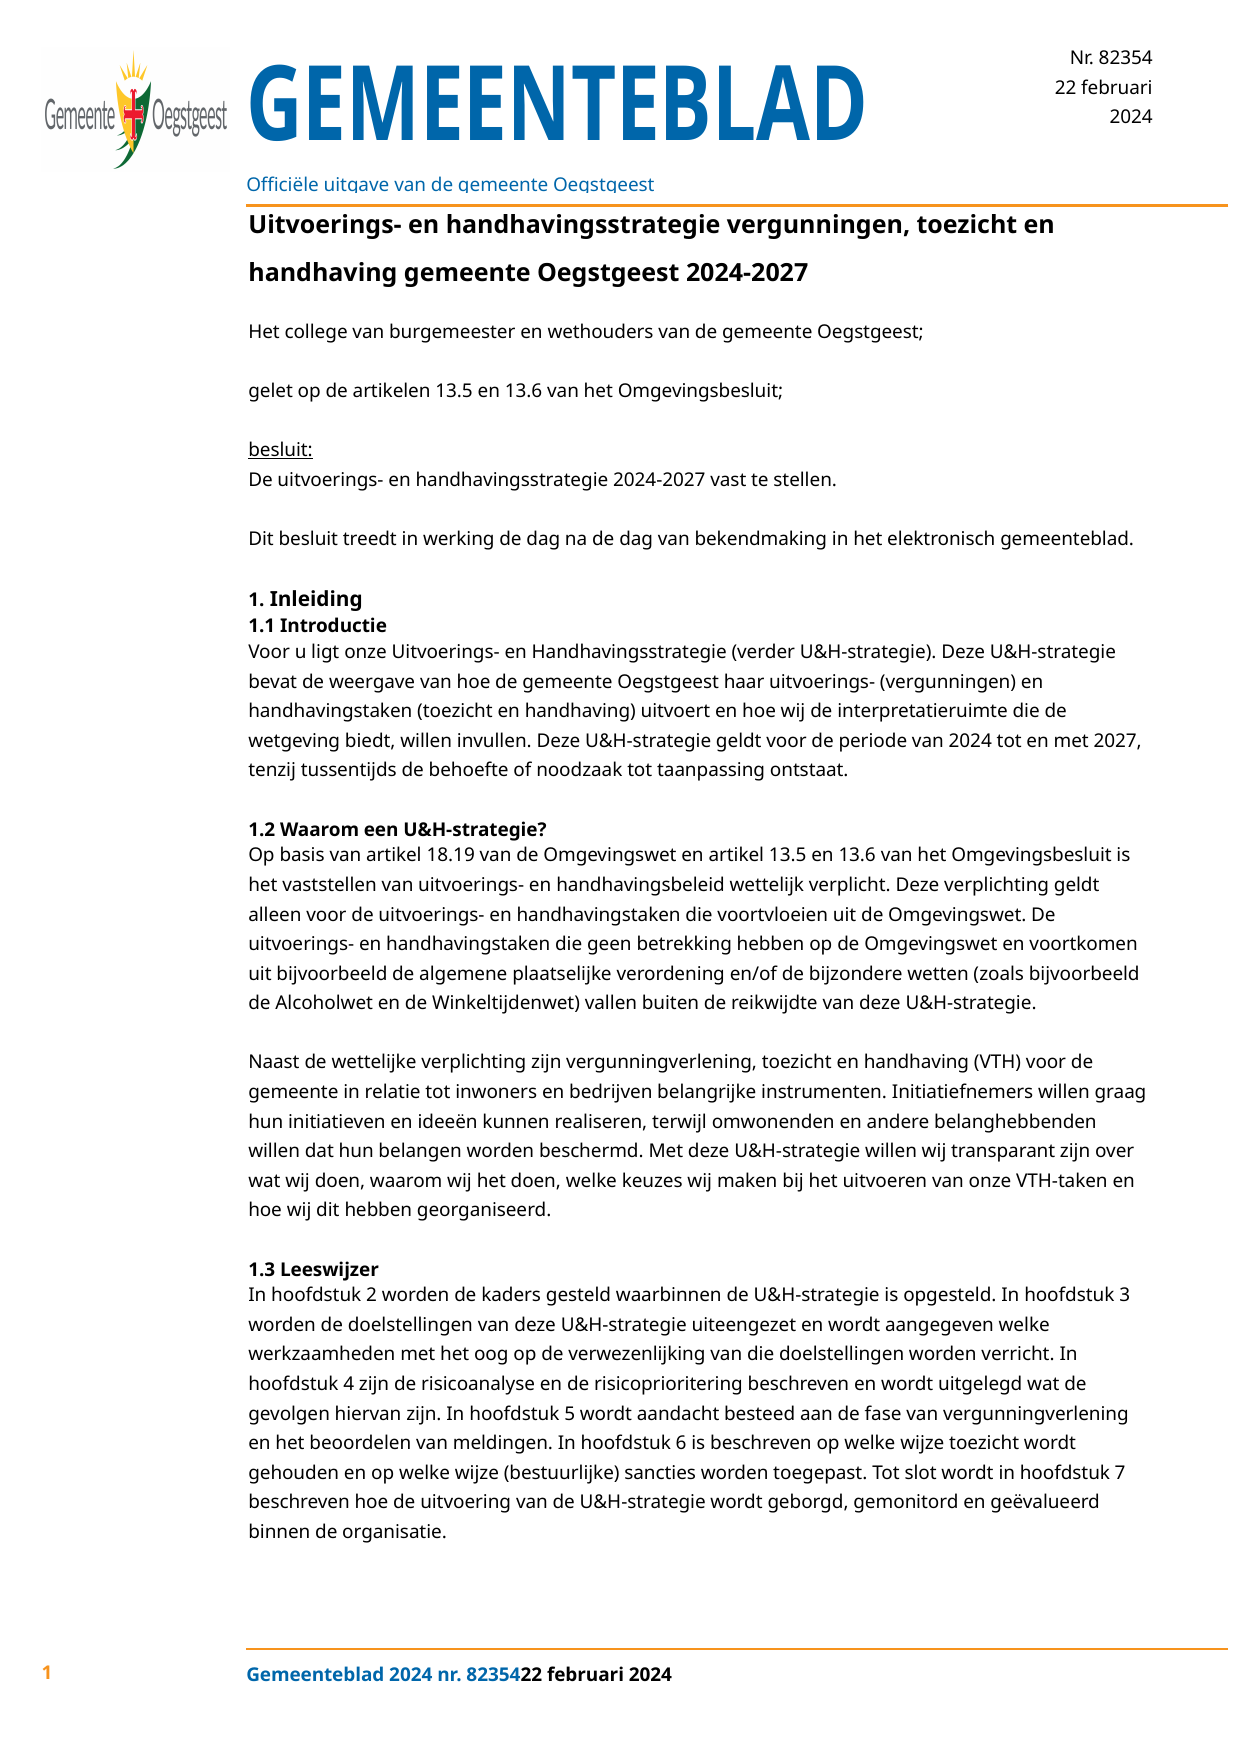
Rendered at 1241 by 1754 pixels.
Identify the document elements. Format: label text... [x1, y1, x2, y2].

text 1.1 Introductie [248, 613, 1152, 638]
text Uitvoerings- en handhavingsstrategie vergunningen, toezicht en handhaving gemeente Oegstgeest 2024-2027 [248, 207, 1152, 288]
text Het college van burgemeester en wethouders van de gemeente Oegstgeest; [248, 318, 1152, 344]
picture [41, 47, 231, 172]
text In hoofdstuk 2 worden de kaders gesteld waarbinnen de U&H-strategie is opgesteld. In hoofdstuk 3 worden de doelstellingen van deze U&H-strategie uiteengezet en wordt aangegeven welke werkzaamheden met het oog op de verwezenlijking van die doelstellingen worden verricht. In hoofdstuk 4 zijn de risicoanalyse en de risicoprioritering beschreven en wordt uitgelegd wat de gevolgen hiervan zijn. In hoofdstuk 5 wordt aandacht besteed aan de fase van vergunningverlening en het beoordelen van meldingen. In hoofdstuk 6 is beschreven op welke wijze toezicht wordt gehouden en op welke wijze (bestuurlijke) sancties worden toegepast. Tot slot wordt in hoofdstuk 7 beschreven hoe de uitvoering van de U&H-strategie wordt geborgd, gemonitord en geëvalueerd binnen de organisatie. [248, 1281, 1152, 1544]
text 1.3 Leeswijzer [248, 1256, 1152, 1281]
text 1. Inleiding [248, 584, 1152, 613]
text Dit besluit treedt in werking de dag na de dag van bekendmaking in het elektronisch gemeenteblad. [248, 525, 1152, 551]
text besluit: [248, 436, 1152, 462]
text 1.2 Waarom een U&H-strategie? [248, 816, 1152, 842]
text Naast de wettelijke verplichting zijn vergunningverlening, toezicht en handhaving (VTH) voor de gemeente in relatie tot inwoners en bedrijven belangrijke instrumenten. Initiatiefnemers willen graag hun initiatieven en ideeën kunnen realiseren, terwijl omwonenden en andere belanghebbenden willen dat hun belangen worden beschermd. Met deze U&H-strategie willen wij transparant zijn over wat wij doen, waarom wij het doen, welke keuzes wij maken bij het uitvoeren van onze VTH-taken en hoe wij dit hebben georganiseerd. [248, 1049, 1152, 1222]
text Voor u ligt onze Uitvoerings- en Handhavingsstrategie (verder U&H-strategie). Deze U&H-strategie bevat de weergave van hoe de gemeente Oegstgeest haar uitvoerings- (vergunningen) en handhavingstaken (toezicht en handhaving) uitvoert en hoe wij de interpretatieruimte die de wetgeving biedt, willen invullen. Deze U&H-strategie geldt voor de periode van 2024 tot en met 2027, tenzij tussentijds de behoefte of noodzaak tot taanpassing ontstaat. [248, 638, 1152, 782]
text gelet op de artikelen 13.5 en 13.6 van het Omgevingsbesluit; [248, 377, 1152, 403]
text De uitvoerings- en handhavingsstrategie 2024-2027 vast te stellen. [248, 466, 1152, 492]
text Op basis van artikel 18.19 van de Omgevingswet en artikel 13.5 en 13.6 van het Omgevingsbesluit is het vaststellen van uitvoerings- en handhavingsbeleid wettelijk verplicht. Deze verplichting geldt alleen voor de uitvoerings- en handhavingstaken die voortvloeien uit de Omgevingswet. De uitvoerings- en handhavingstaken die geen betrekking hebben op de Omgevingswet en voortkomen uit bijvoorbeeld de algemene plaatselijke verordening en/of de bijzondere wetten (zoals bijvoorbeeld de Alcoholwet en de Winkeltijdenwet) vallen buiten de reikwijdte van deze U&H-strategie. [248, 842, 1152, 1015]
